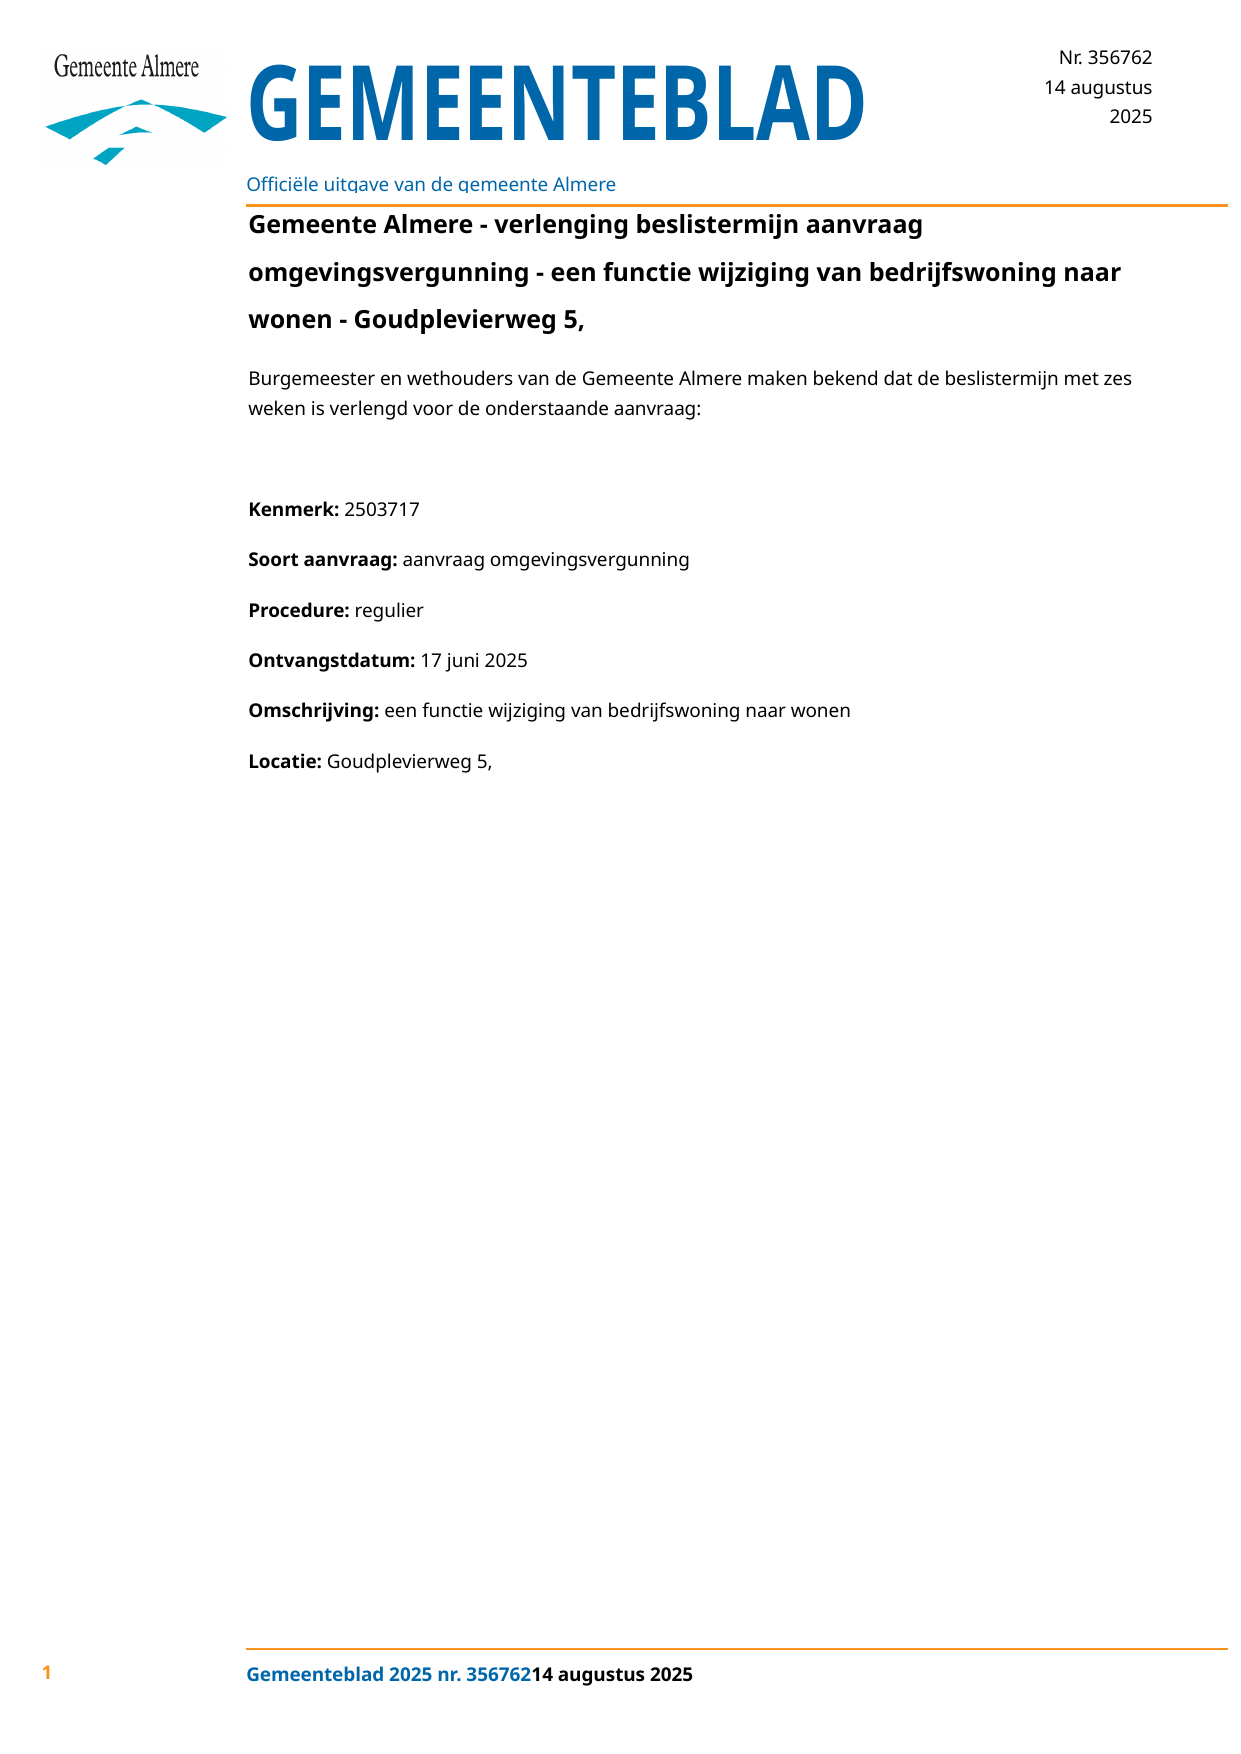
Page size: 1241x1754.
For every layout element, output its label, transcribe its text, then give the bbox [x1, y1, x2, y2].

text Procedure: regulier [248, 597, 1152, 622]
text Locatie: Goudplevierweg 5, [248, 748, 1152, 774]
text Kenmerk: 2503717 [248, 496, 1152, 522]
text Burgemeester en wethouders van de Gemeente Almere maken bekend dat de beslistermijn met zes weken is verlengd voor de onderstaande aanvraag: [248, 366, 1152, 421]
text Soort aanvraag: aanvraag omgevingsvergunning [248, 546, 1152, 572]
text Ontvangstdatum: 17 juni 2025 [248, 647, 1152, 673]
picture [41, 47, 231, 172]
text Omschrijving: een functie wijziging van bedrijfswoning naar wonen [248, 698, 1152, 723]
text Gemeente Almere - verlenging beslistermijn aanvraag omgevingsvergunning - een functie wijziging van bedrijfswoning naar wonen - Goudplevierweg 5, [248, 207, 1152, 336]
